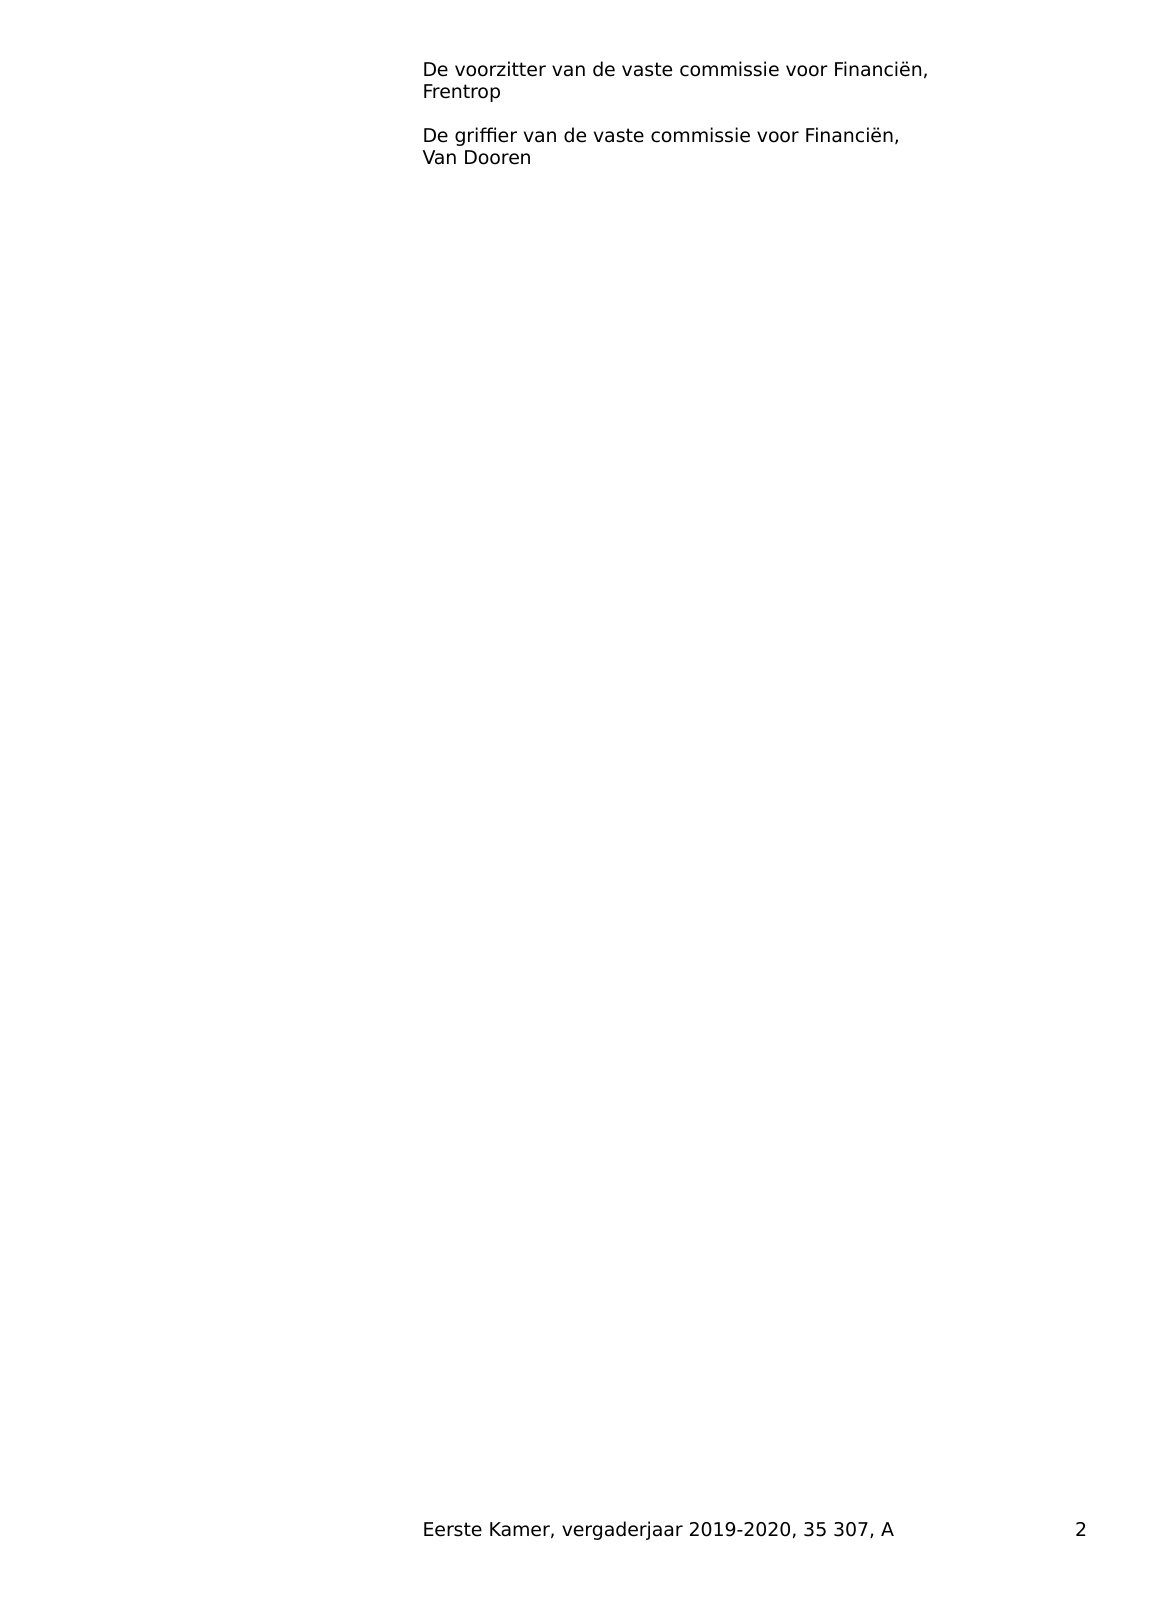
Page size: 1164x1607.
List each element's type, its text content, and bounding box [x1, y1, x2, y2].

text De griffier van de vaste commissie voor Financiën, Van Dooren [422, 125, 1087, 169]
text De voorzitter van de vaste commissie voor Financiën, Frentrop [422, 59, 1087, 103]
